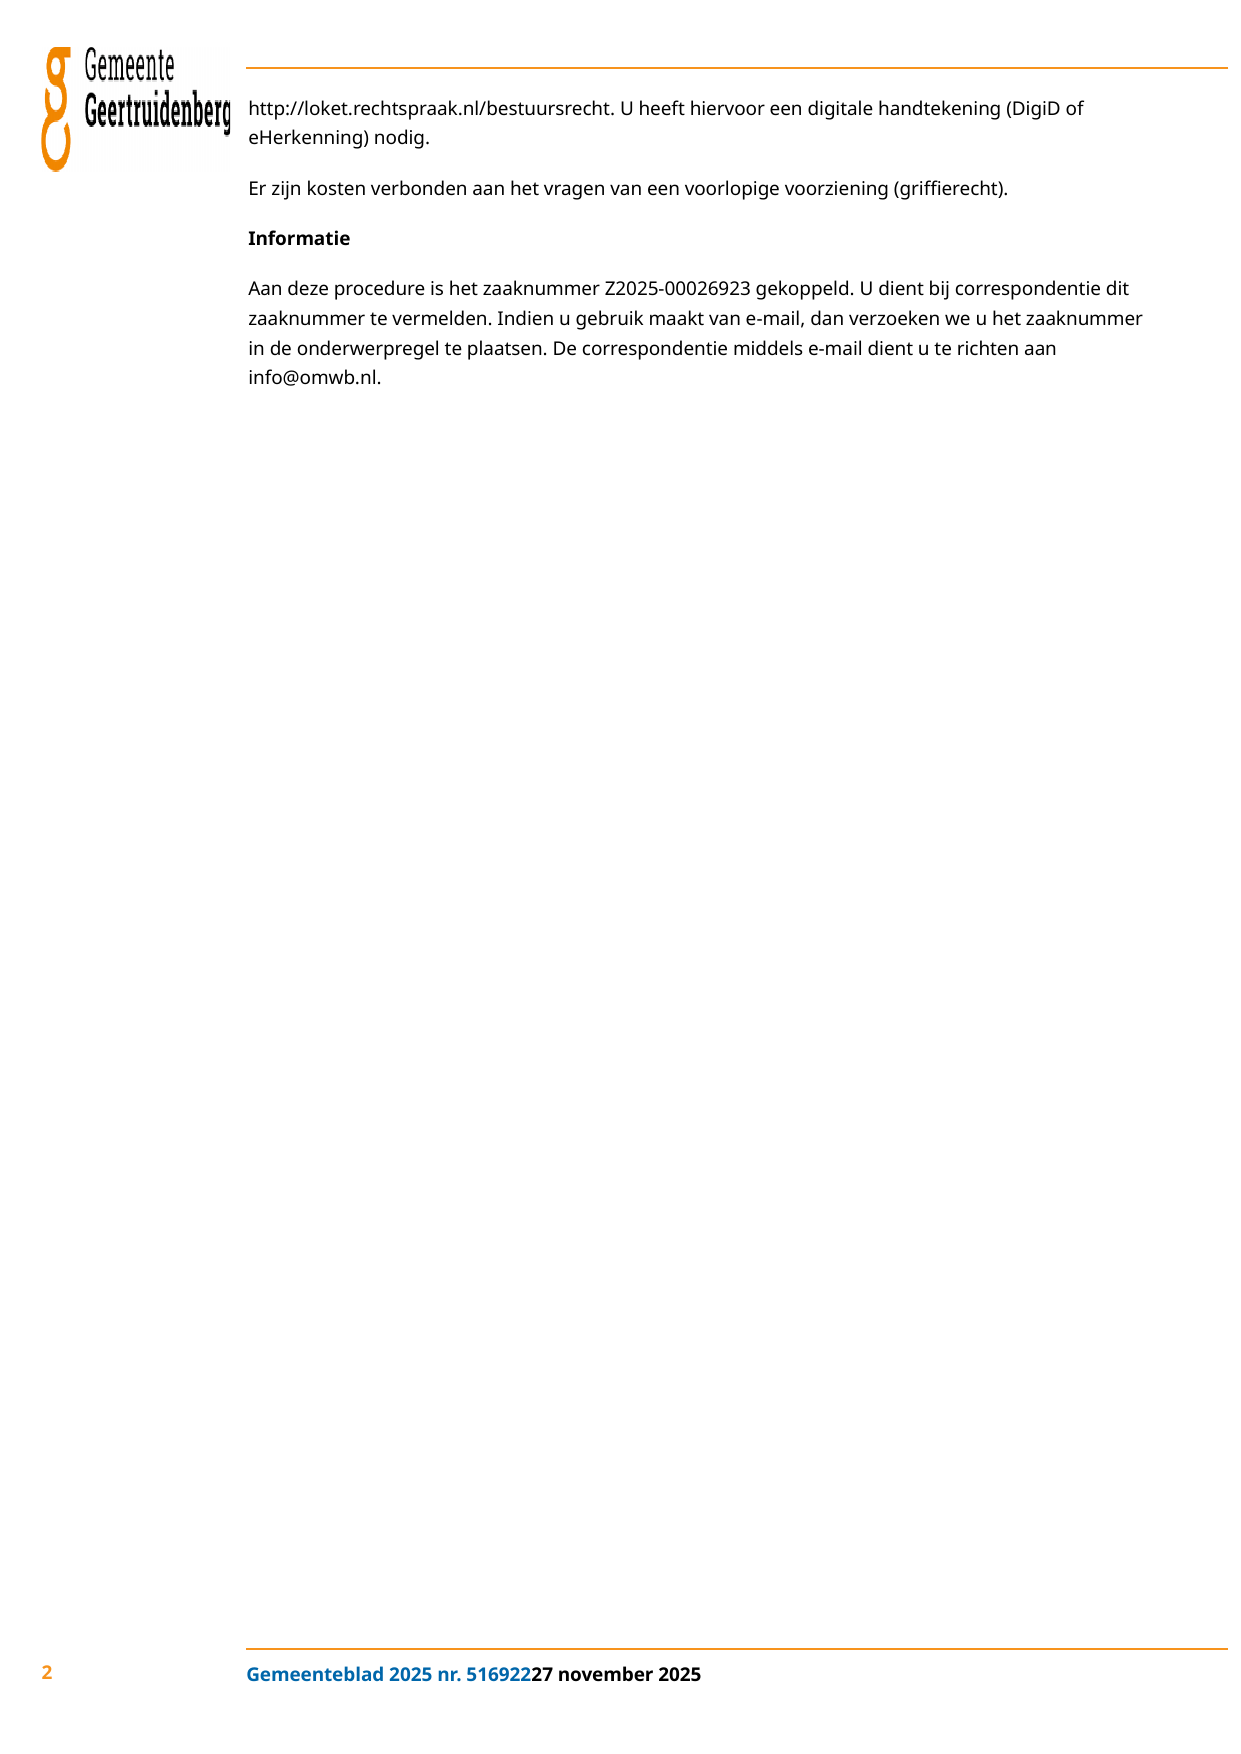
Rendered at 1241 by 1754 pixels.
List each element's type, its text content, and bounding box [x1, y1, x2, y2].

picture [41, 47, 231, 172]
text Informatie [248, 225, 1152, 251]
text Aan deze procedure is het zaaknummer Z2025-00026923 gekoppeld. U dient bij correspondentie dit zaaknummer te vermelden. Indien u gebruik maakt van e-mail, dan verzoeken we u het zaaknummer in de onderwerpregel te plaatsen. De correspondentie middels e-mail dient u te richten aan info@omwb.nl. [248, 276, 1152, 390]
text Er zijn kosten verbonden aan het vragen van een voorlopige voorziening (griffierecht). [248, 175, 1152, 201]
text http://loket.rechtspraak.nl/bestuursrecht. U heeft hiervoor een digitale handtekening (DigiD of eHerkenning) nodig. [248, 95, 1152, 150]
